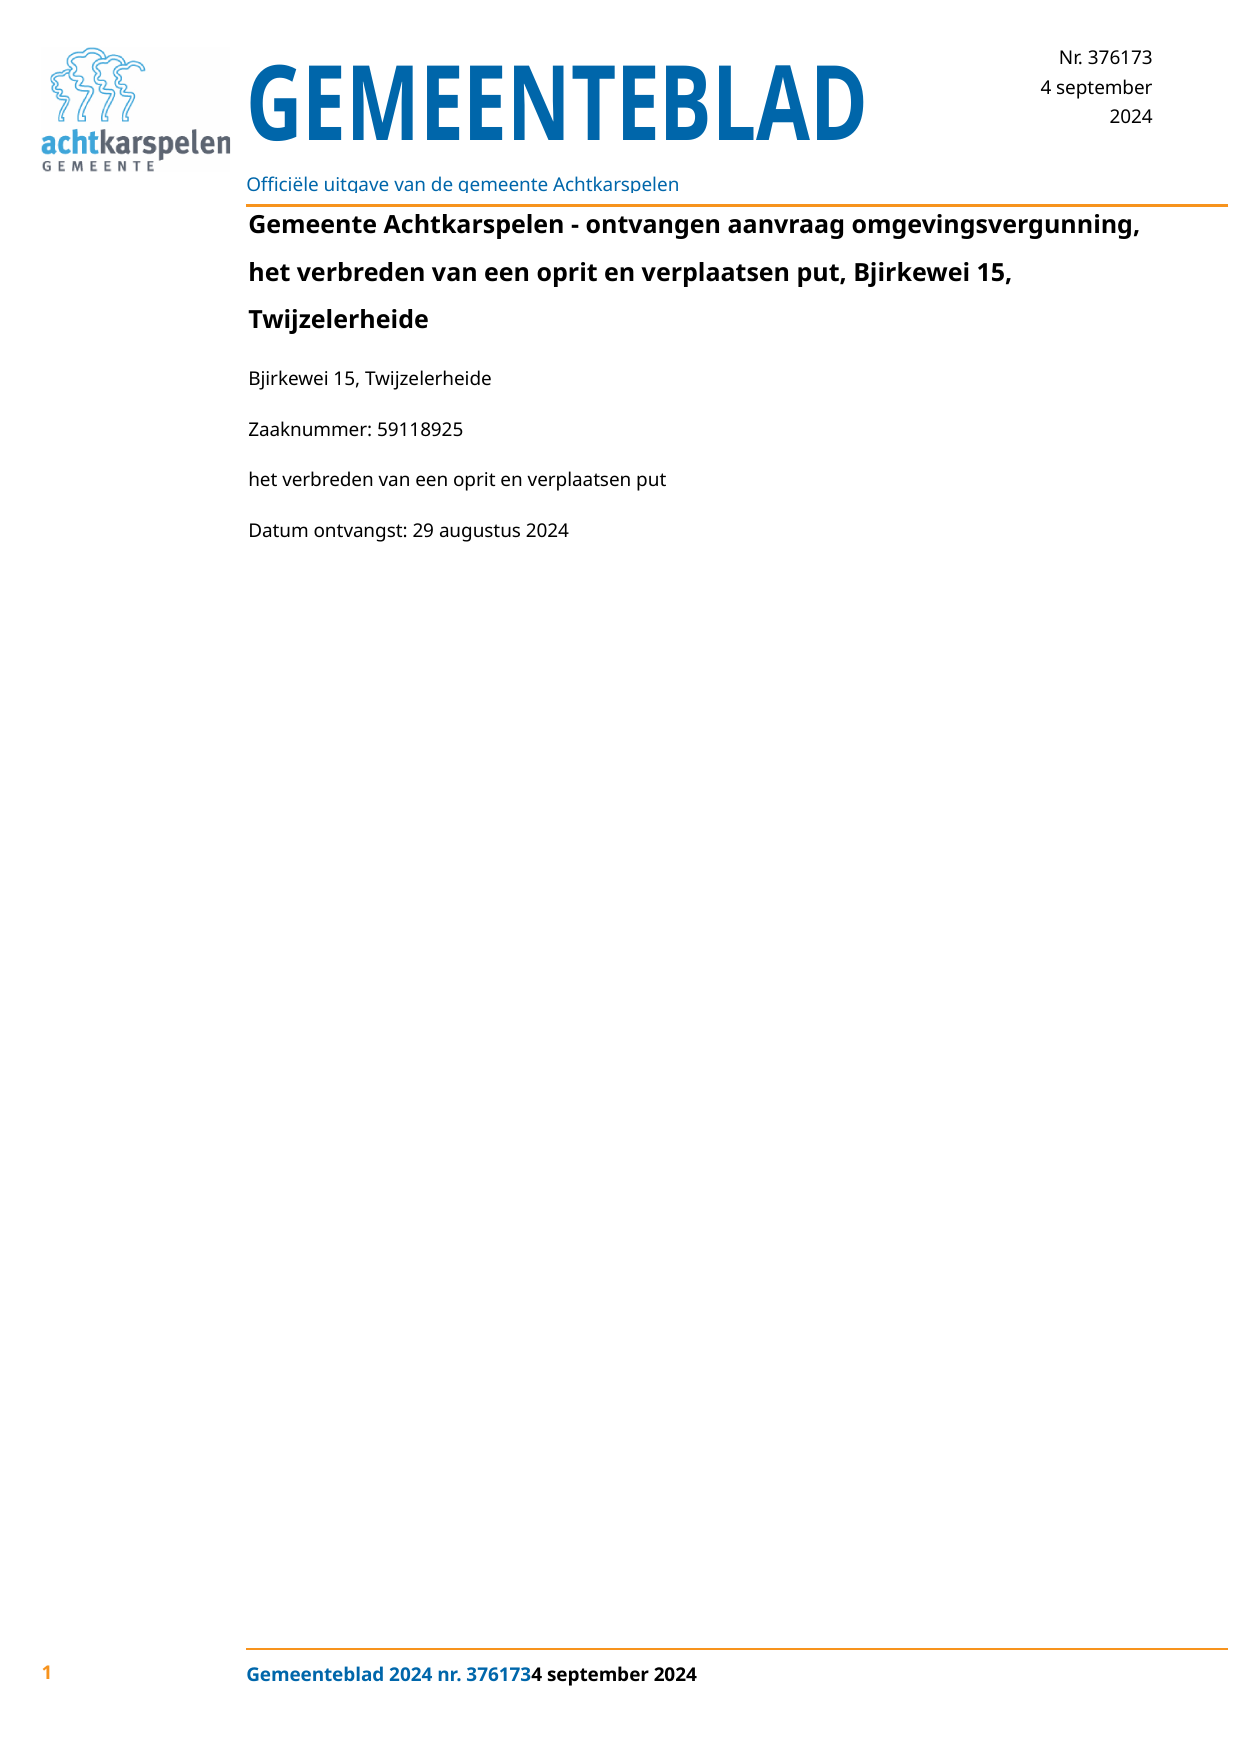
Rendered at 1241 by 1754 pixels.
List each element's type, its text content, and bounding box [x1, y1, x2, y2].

text Datum ontvangst: 29 augustus 2024 [248, 517, 1152, 542]
picture [41, 47, 231, 172]
text het verbreden van een oprit en verplaatsen put [248, 466, 1152, 492]
text Gemeente Achtkarspelen - ontvangen aanvraag omgevingsvergunning, het verbreden van een oprit en verplaatsen put, Bjirkewei 15, Twijzelerheide [248, 207, 1152, 336]
text Zaaknummer: 59118925 [248, 416, 1152, 442]
text Bjirkewei 15, Twijzelerheide [248, 366, 1152, 391]
